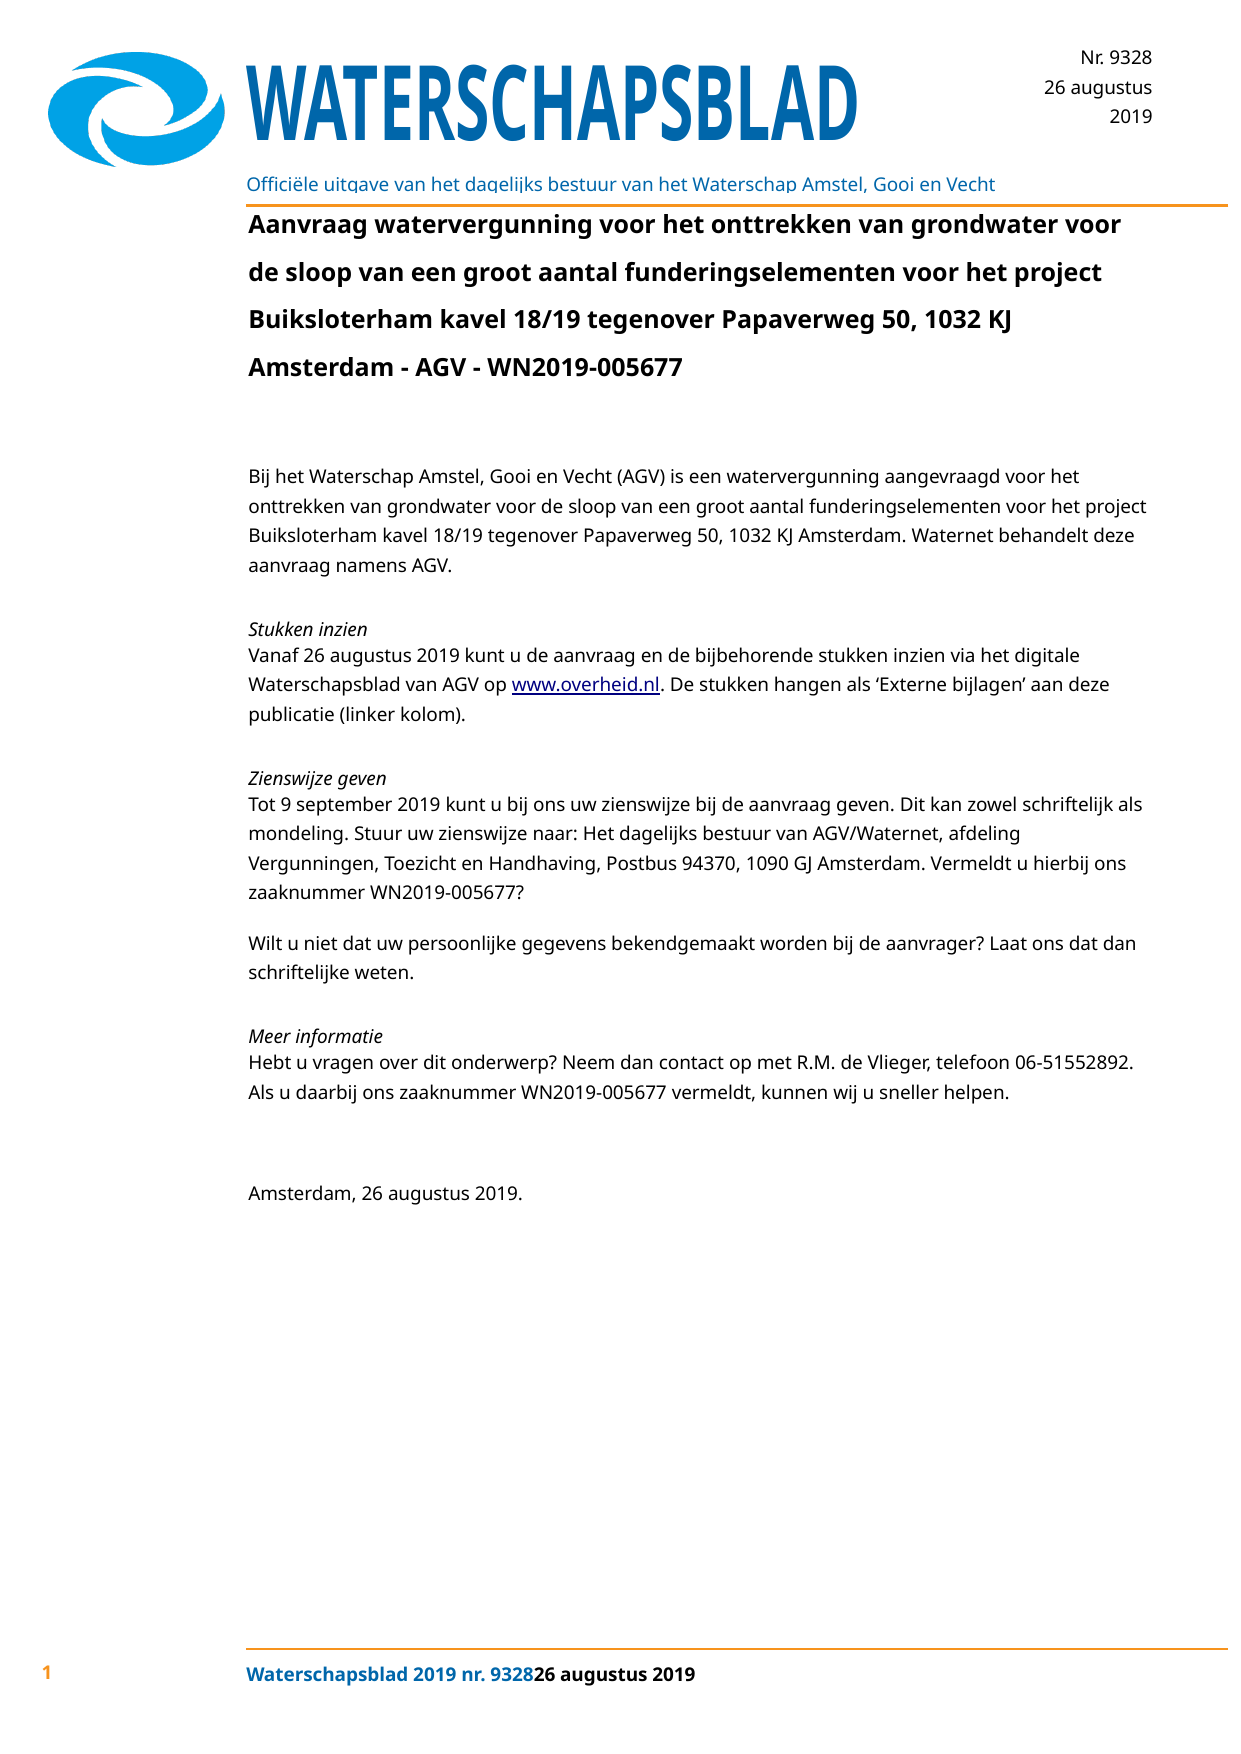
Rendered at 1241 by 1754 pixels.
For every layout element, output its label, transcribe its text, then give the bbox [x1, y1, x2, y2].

text Zienswijze geven [248, 765, 1152, 791]
text Wilt u niet dat uw persoonlijke gegevens bekendgemaakt worden bij de aanvrager? Laat ons dat dan schriftelijke weten. [248, 930, 1152, 985]
text Hebt u vragen over dit onderwerp? Neem dan contact op met R.M. de Vlieger, telefoon 06-51552892. Als u daarbij ons zaaknummer WN2019-005677 vermeldt, kunnen wij u sneller helpen. [248, 1049, 1152, 1104]
text Tot 9 september 2019 kunt u bij ons uw zienswijze bij de aanvraag geven. Dit kan zowel schriftelijk als mondeling. Stuur uw zienswijze naar: Het dagelijks bestuur van AGV/Waternet, afdeling Vergunningen, Toezicht en Handhaving, Postbus 94370, 1090 GJ Amsterdam. Vermeldt u hierbij ons zaaknummer WN2019-005677? [248, 791, 1152, 905]
text Amsterdam, 26 augustus 2019. [248, 1180, 1152, 1205]
text Meer informatie [248, 1023, 1152, 1049]
picture [41, 47, 231, 172]
text Aanvraag watervergunning voor het onttrekken van grondwater voor de sloop van een groot aantal funderingselementen voor het project Buiksloterham kavel 18/19 tegenover Papaverweg 50, 1032 KJ Amsterdam - AGV - WN2019-005677 [248, 207, 1152, 384]
text Vanaf 26 augustus 2019 kunt u de aanvraag en de bijbehorende stukken inzien via het digitale Waterschapsblad van AGV op www.overheid.nl. De stukken hangen als ‘Externe bijlagen’ aan deze publicatie (linker kolom). [248, 642, 1152, 727]
text Bij het Waterschap Amstel, Gooi en Vecht (AGV) is een watervergunning aangevraagd voor het onttrekken van grondwater voor de sloop van een groot aantal funderingselementen voor het project Buiksloterham kavel 18/19 tegenover Papaverweg 50, 1032 KJ Amsterdam. Waternet behandelt deze aanvraag namens AGV. [248, 463, 1152, 578]
text Stukken inzien [248, 616, 1152, 642]
